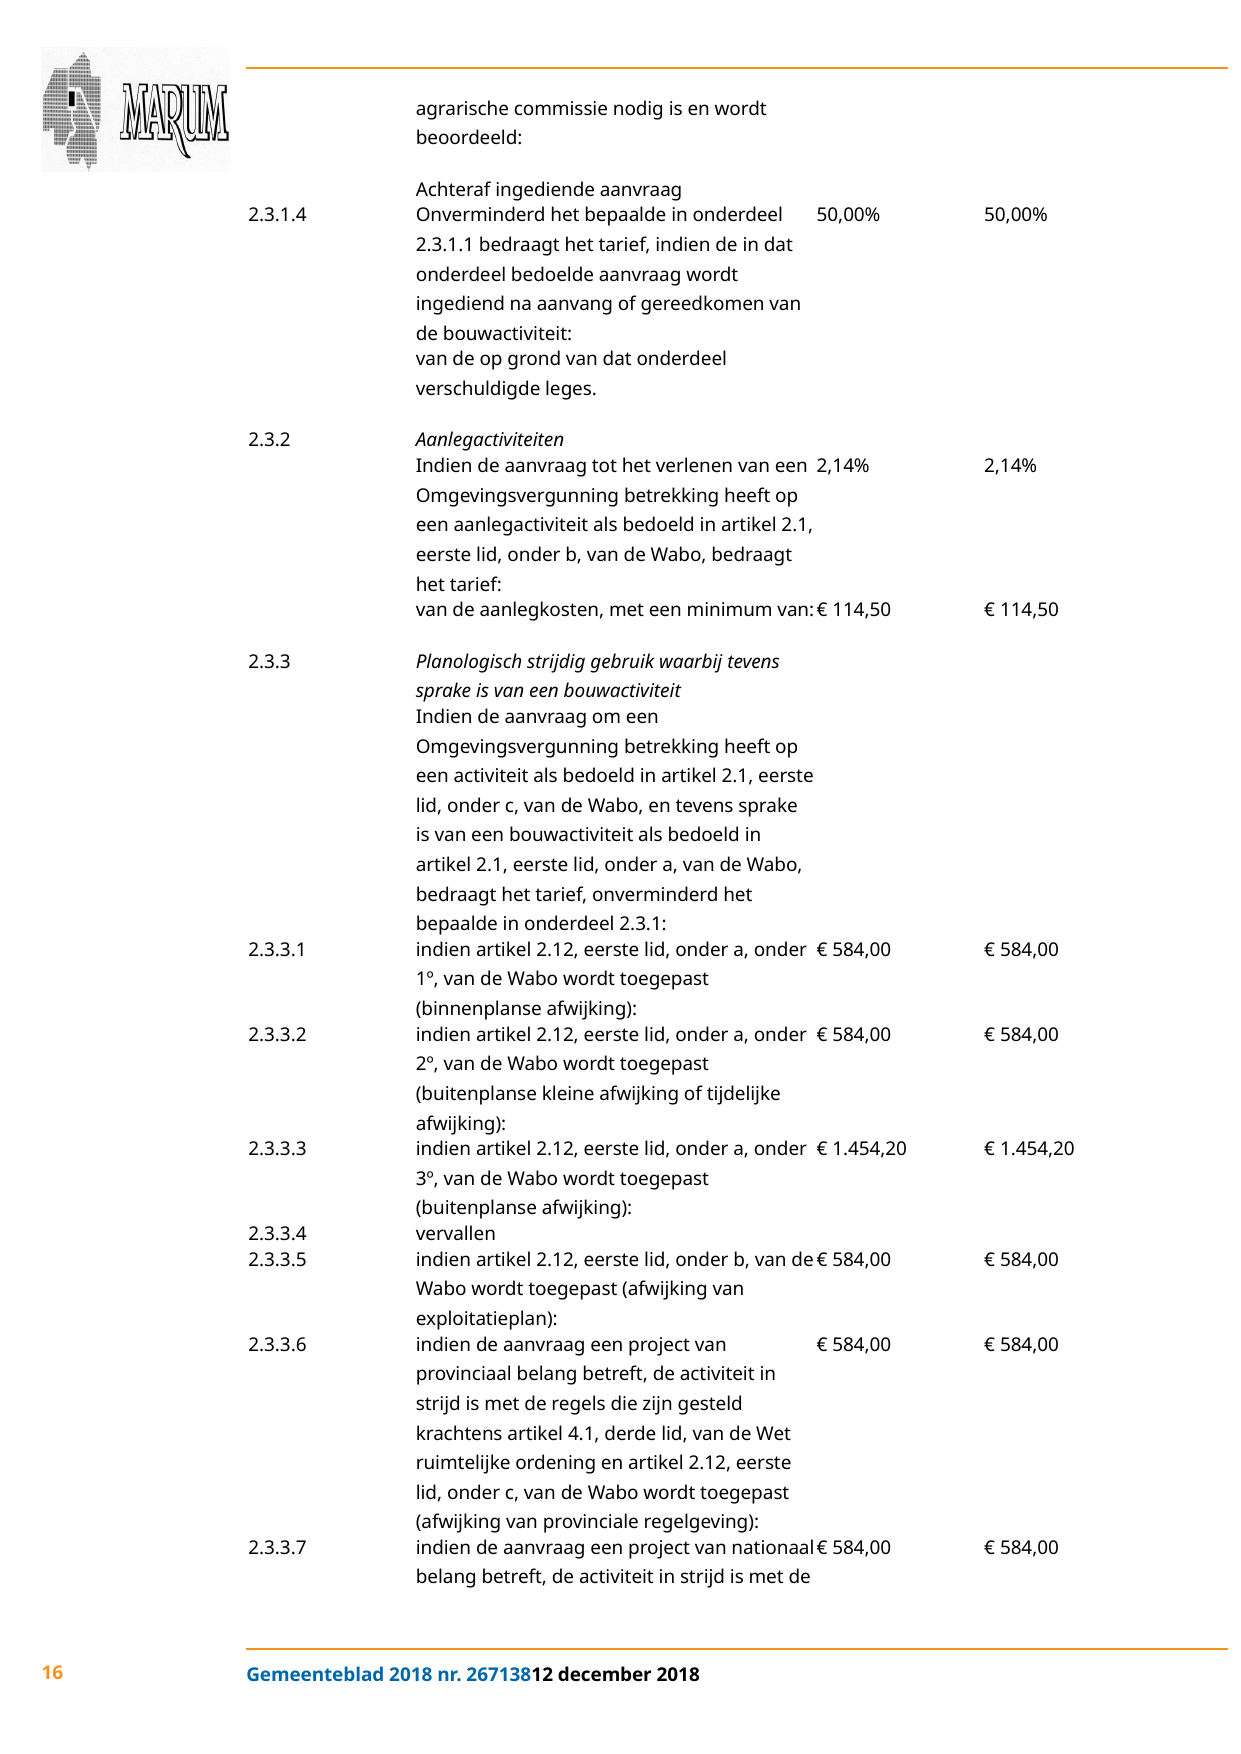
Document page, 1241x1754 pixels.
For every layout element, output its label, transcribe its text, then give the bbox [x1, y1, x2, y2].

table_cell indien de aanvraag een project van nationaal belang betreft, de activiteit in strijd is met de [416, 1534, 816, 1589]
table_cell indien artikel 2.12, eerste lid, onder a, onder 3º, van de Wabo wordt toegepast (buitenplanse afwijking): [416, 1135, 816, 1220]
table_cell [984, 176, 1152, 202]
table_cell [248, 346, 416, 401]
table_cell Indien de aanvraag tot het verlenen van een Omgevingsvergunning betrekking heeft op een aanlegactiviteit als bedoeld in artikel 2.1, eerste lid, onder b, van de Wabo, bedraagt het tarief: [416, 453, 816, 596]
table_cell [816, 95, 984, 150]
table_cell [816, 703, 984, 936]
table_cell [248, 401, 416, 427]
table_cell 2.3.3.6 [248, 1331, 416, 1534]
table_cell € 584,00 [984, 1021, 1152, 1135]
table_cell € 1.454,20 [816, 1135, 984, 1220]
table_cell 50,00% [816, 202, 984, 346]
table_cell [984, 95, 1152, 150]
table_cell Onverminderd het bepaalde in onderdeel 2.3.1.1 bedraagt het tarief, indien de in dat onderdeel bedoelde aanvraag wordt ingediend na aanvang of gereedkomen van de bouwactiviteit: [416, 202, 816, 346]
table_cell van de op grond van dat onderdeel verschuldigde leges. [416, 346, 816, 401]
table_cell Indien de aanvraag om een Omgevingsvergunning betrekking heeft op een activiteit als bedoeld in artikel 2.1, eerste lid, onder c, van de Wabo, en tevens sprake is van een bouwactiviteit als bedoeld in artikel 2.1, eerste lid, onder a, van de Wabo, bedraagt het tarief, onverminderd het bepaalde in onderdeel 2.3.1: [416, 703, 816, 936]
table_cell agrarische commissie nodig is en wordt beoordeeld: [416, 95, 816, 150]
table_cell indien artikel 2.12, eerste lid, onder a, onder 2º, van de Wabo wordt toegepast (buitenplanse kleine afwijking of tijdelijke afwijking): [416, 1021, 816, 1135]
table_cell 2.3.3 [248, 648, 416, 703]
table_cell indien de aanvraag een project van provinciaal belang betreft, de activiteit in strijd is met de regels die zijn gesteld krachtens artikel 4.1, derde lid, van de Wet ruimtelijke ordening en artikel 2.12, eerste lid, onder c, van de Wabo wordt toegepast (afwijking van provinciale regelgeving): [416, 1331, 816, 1534]
table_cell [248, 703, 416, 936]
table_cell € 584,00 [984, 936, 1152, 1021]
table_cell 2.3.3.2 [248, 1021, 416, 1135]
table_cell [248, 176, 416, 202]
table_cell € 584,00 [816, 936, 984, 1021]
table_cell [984, 427, 1152, 452]
table_cell [984, 648, 1152, 703]
table_cell [984, 1220, 1152, 1246]
table_cell 2.3.3.5 [248, 1246, 416, 1331]
table_cell indien artikel 2.12, eerste lid, onder a, onder 1º, van de Wabo wordt toegepast (binnenplanse afwijking): [416, 936, 816, 1021]
table_cell Achteraf ingediende aanvraag [416, 176, 816, 202]
table_cell [816, 401, 984, 427]
table_cell [984, 622, 1152, 648]
table_cell [816, 150, 984, 176]
table_cell € 114,50 [816, 596, 984, 622]
table_cell € 584,00 [816, 1021, 984, 1135]
table_cell [816, 346, 984, 401]
picture [41, 47, 231, 172]
table_cell € 584,00 [816, 1331, 984, 1534]
table_cell 2.3.3.7 [248, 1534, 416, 1589]
table_cell [816, 1220, 984, 1246]
table_cell 2.3.3.1 [248, 936, 416, 1021]
table_cell € 114,50 [984, 596, 1152, 622]
table_cell € 1.454,20 [984, 1135, 1152, 1220]
table_cell [248, 596, 416, 622]
table_cell € 584,00 [816, 1534, 984, 1589]
table_cell [816, 427, 984, 452]
table_cell [816, 176, 984, 202]
table_cell [816, 622, 984, 648]
table_cell vervallen [416, 1220, 816, 1246]
table_cell Aanlegactiviteiten [416, 427, 816, 452]
table_cell 2.3.3.4 [248, 1220, 416, 1246]
table_cell [984, 703, 1152, 936]
table_cell 2,14% [984, 453, 1152, 596]
table_cell [984, 150, 1152, 176]
table_cell [984, 346, 1152, 401]
table_cell [816, 648, 984, 703]
table_cell [984, 401, 1152, 427]
table_cell [248, 622, 416, 648]
table_cell [248, 150, 416, 176]
table_cell Planologisch strijdig gebruik waarbij tevens sprake is van een bouwactiviteit [416, 648, 816, 703]
table_cell € 584,00 [984, 1534, 1152, 1589]
table_cell [416, 401, 816, 427]
table_cell 50,00% [984, 202, 1152, 346]
table_cell € 584,00 [984, 1331, 1152, 1534]
table_cell 2.3.3.3 [248, 1135, 416, 1220]
table_cell [416, 150, 816, 176]
table_cell indien artikel 2.12, eerste lid, onder b, van de Wabo wordt toegepast (afwijking van exploitatieplan): [416, 1246, 816, 1331]
table_cell van de aanlegkosten, met een minimum van: [416, 596, 816, 622]
table_cell € 584,00 [984, 1246, 1152, 1331]
table_cell 2.3.2 [248, 427, 416, 452]
table_cell [416, 622, 816, 648]
table_cell € 584,00 [816, 1246, 984, 1331]
table_cell [248, 453, 416, 596]
table_cell 2,14% [816, 453, 984, 596]
table_cell 2.3.1.4 [248, 202, 416, 346]
table_cell [248, 95, 416, 150]
